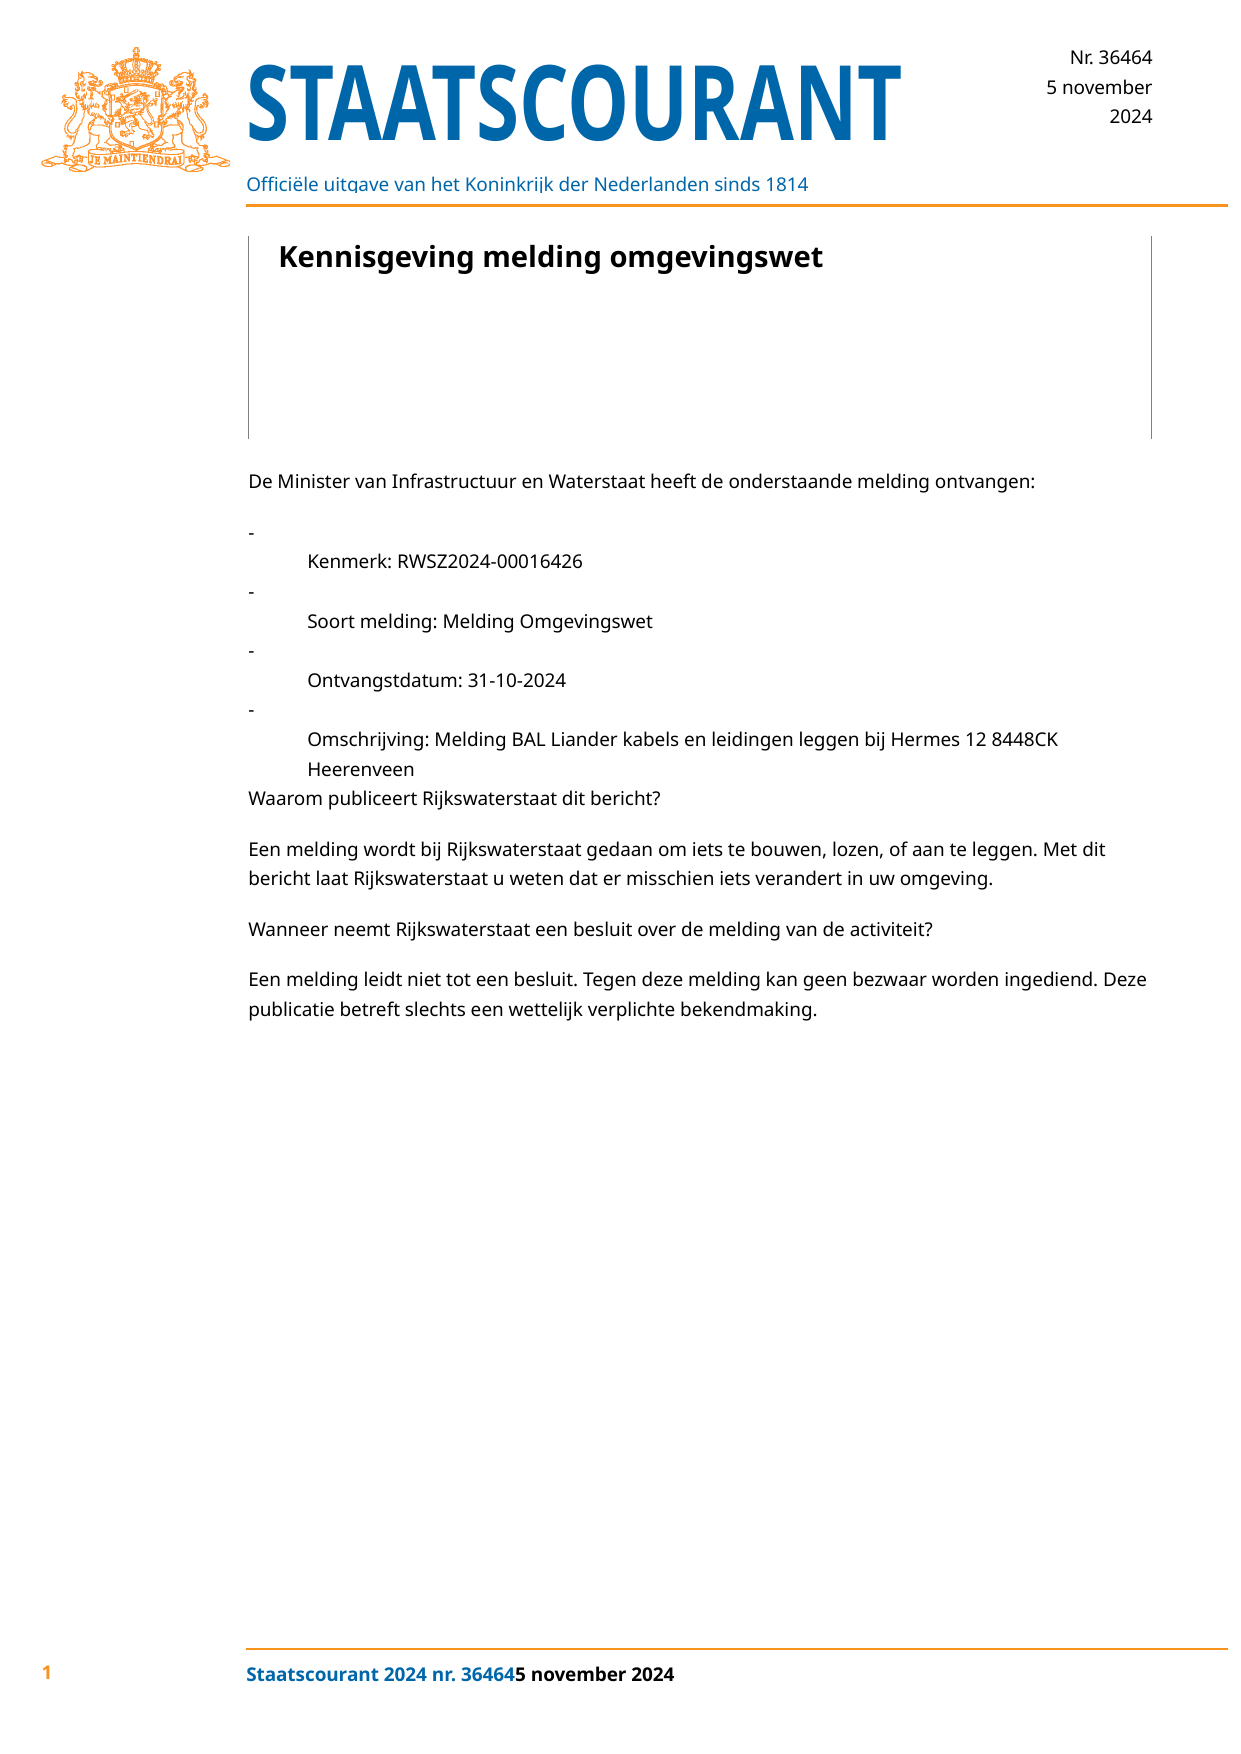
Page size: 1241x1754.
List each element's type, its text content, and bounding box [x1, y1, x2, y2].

list Soort melding: Melding Omgevingswet [248, 608, 1152, 633]
list Kenmerk: RWSZ2024-00016426 [248, 549, 1152, 574]
table_header [850, 414, 1151, 439]
table_header [1090, 236, 1151, 413]
text Waarom publiceert Rijkswaterstaat dit bericht? [248, 785, 1152, 811]
text De Minister van Infrastructuur en Waterstaat heeft de onderstaande melding ontvangen: [248, 469, 1152, 494]
picture [41, 47, 231, 172]
list Omschrijving: Melding BAL Liander kabels en leidingen leggen bij Hermes 12 8448CK Heerenveen [248, 726, 1152, 781]
text Wanneer neemt Rijkswaterstaat een besluit over de melding van de activiteit? [248, 916, 1152, 941]
table_header Kennisgeving melding omgevingswet [249, 236, 850, 439]
list Ontvangstdatum: 31-10-2024 [248, 667, 1152, 693]
picture [912, 236, 1090, 414]
text Een melding leidt niet tot een besluit. Tegen deze melding kan geen bezwaar worden ingediend. Deze publicatie betreft slechts een wettelijk verplichte bekendmaking. [248, 966, 1152, 1021]
text Een melding wordt bij Rijkswaterstaat gedaan om iets te bouwen, lozen, of aan te leggen. Met dit bericht laat Rijkswaterstaat u weten dat er misschien iets verandert in uw omgeving. [248, 836, 1152, 891]
table_header [850, 236, 912, 413]
